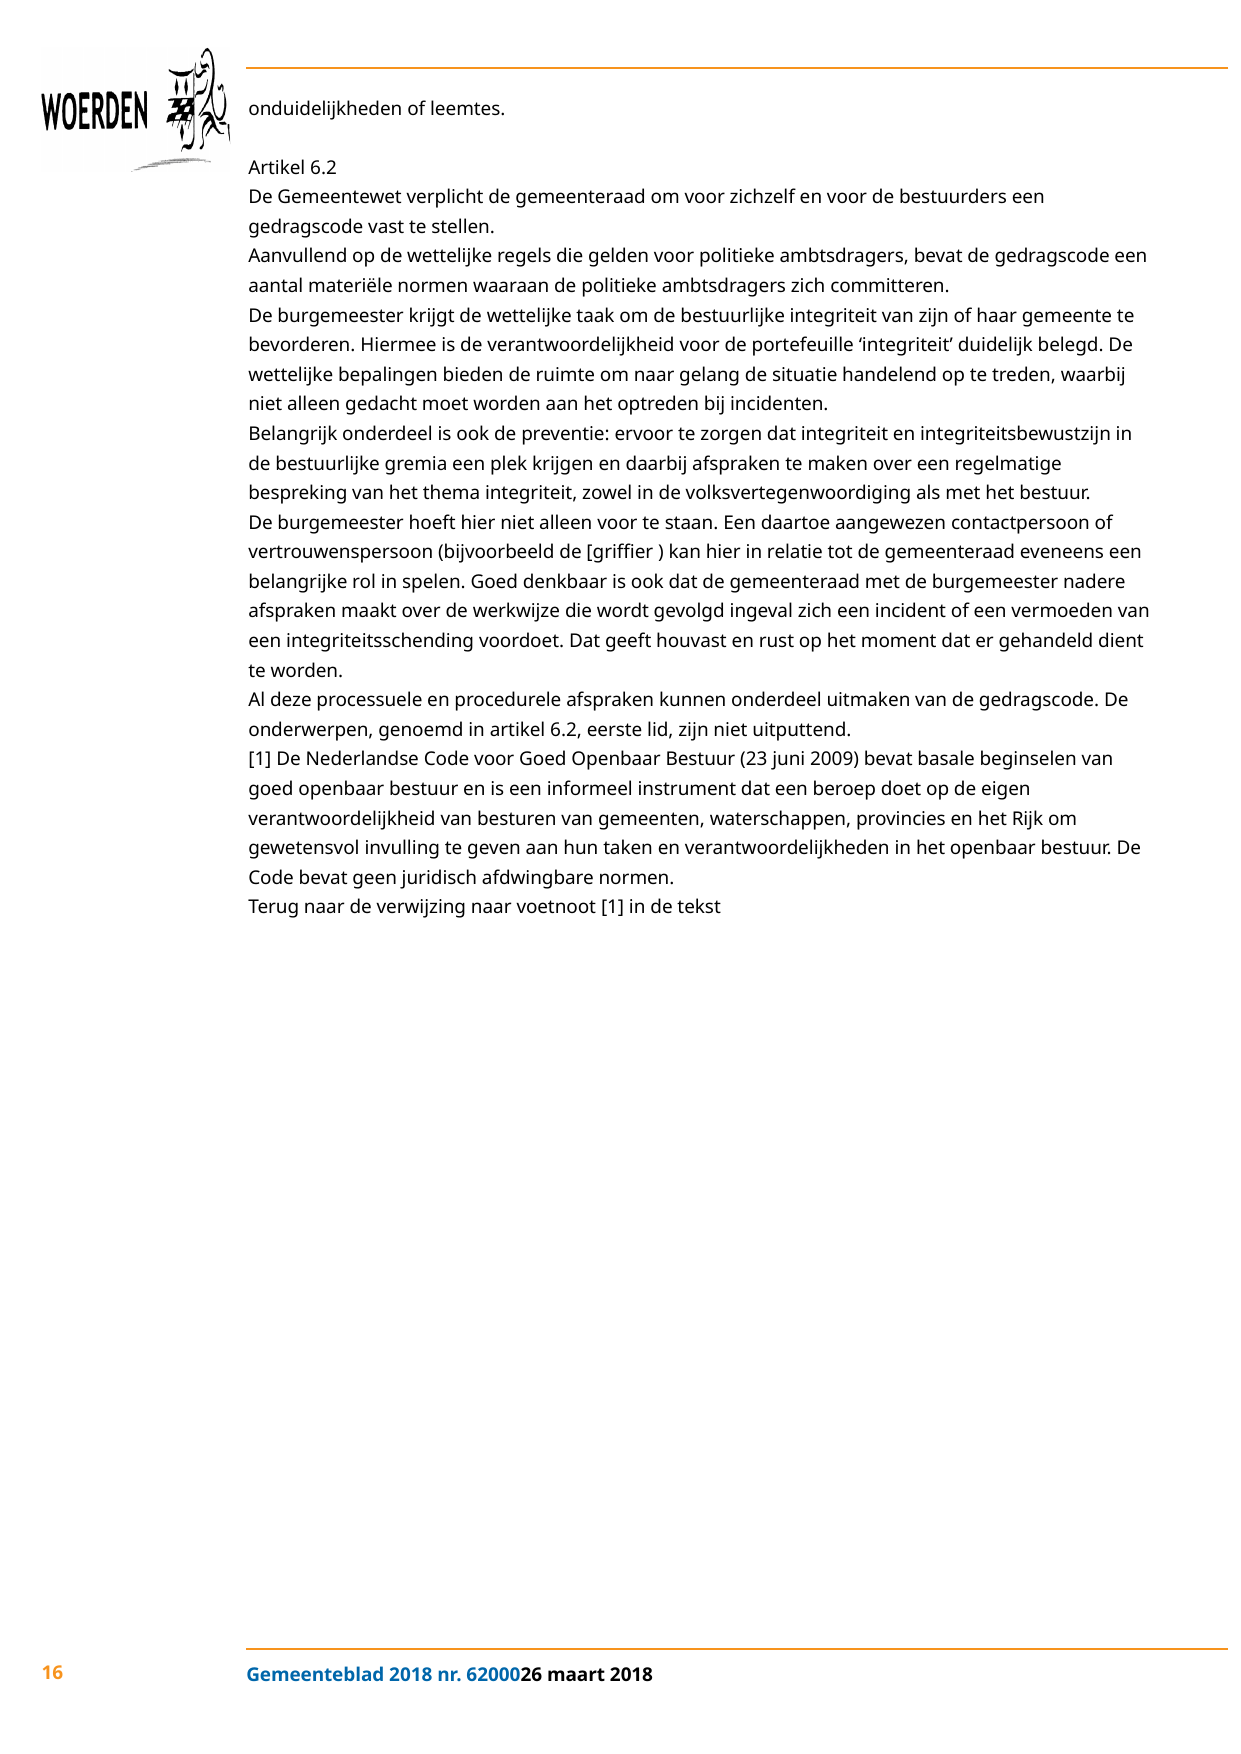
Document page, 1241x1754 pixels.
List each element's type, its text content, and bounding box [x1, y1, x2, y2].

text Artikel 6.2 [248, 154, 1152, 180]
text Aanvullend op de wettelijke regels die gelden voor politieke ambtsdragers, bevat de gedragscode een aantal materiële normen waaraan de politieke ambtsdragers zich committeren. [248, 243, 1152, 298]
text onduidelijkheden of leemtes. [248, 95, 1152, 121]
text Terug naar de verwijzing naar voetnoot [1] in de tekst [248, 893, 1152, 919]
text De burgemeester krijgt de wettelijke taak om de bestuurlijke integriteit van zijn of haar gemeente te bevorderen. Hiermee is de verantwoordelijkheid voor de portefeuille ‘integriteit’ duidelijk belegd. De wettelijke bepalingen bieden de ruimte om naar gelang de situatie handelend op te treden, waarbij niet alleen gedacht moet worden aan het optreden bij incidenten. [248, 302, 1152, 416]
text Al deze processuele en procedurele afspraken kunnen onderdeel uitmaken van de gedragscode. De onderwerpen, genoemd in artikel 6.2, eerste lid, zijn niet uitputtend. [248, 686, 1152, 742]
picture [41, 47, 231, 172]
text De Gemeentewet verplicht de gemeenteraad om voor zichzelf en voor de bestuurders een gedragscode vast te stellen. [248, 183, 1152, 239]
text De burgemeester hoeft hier niet alleen voor te staan. Een daartoe aangewezen contactpersoon of vertrouwenspersoon (bijvoorbeeld de [griffier ) kan hier in relatie tot de gemeenteraad eveneens een belangrijke rol in spelen. Goed denkbaar is ook dat de gemeenteraad met de burgemeester nadere afspraken maakt over de werkwijze die wordt gevolgd ingeval zich een incident of een vermoeden van een integriteitsschending voordoet. Dat geeft houvast en rust op het moment dat er gehandeld dient te worden. [248, 509, 1152, 683]
text [1] De Nederlandse Code voor Goed Openbaar Bestuur (23 juni 2009) bevat basale beginselen van goed openbaar bestuur en is een informeel instrument dat een beroep doet op de eigen verantwoordelijkheid van besturen van gemeenten, waterschappen, provincies en het Rijk om gewetensvol invulling te geven aan hun taken en verantwoordelijkheden in het openbaar bestuur. De Code bevat geen juridisch afdwingbare normen. [248, 746, 1152, 890]
text Belangrijk onderdeel is ook de preventie: ervoor te zorgen dat integriteit en integriteitsbewustzijn in de bestuurlijke gremia een plek krijgen en daarbij afspraken te maken over een regelmatige bespreking van het thema integriteit, zowel in de volksvertegenwoordiging als met het bestuur. [248, 420, 1152, 505]
